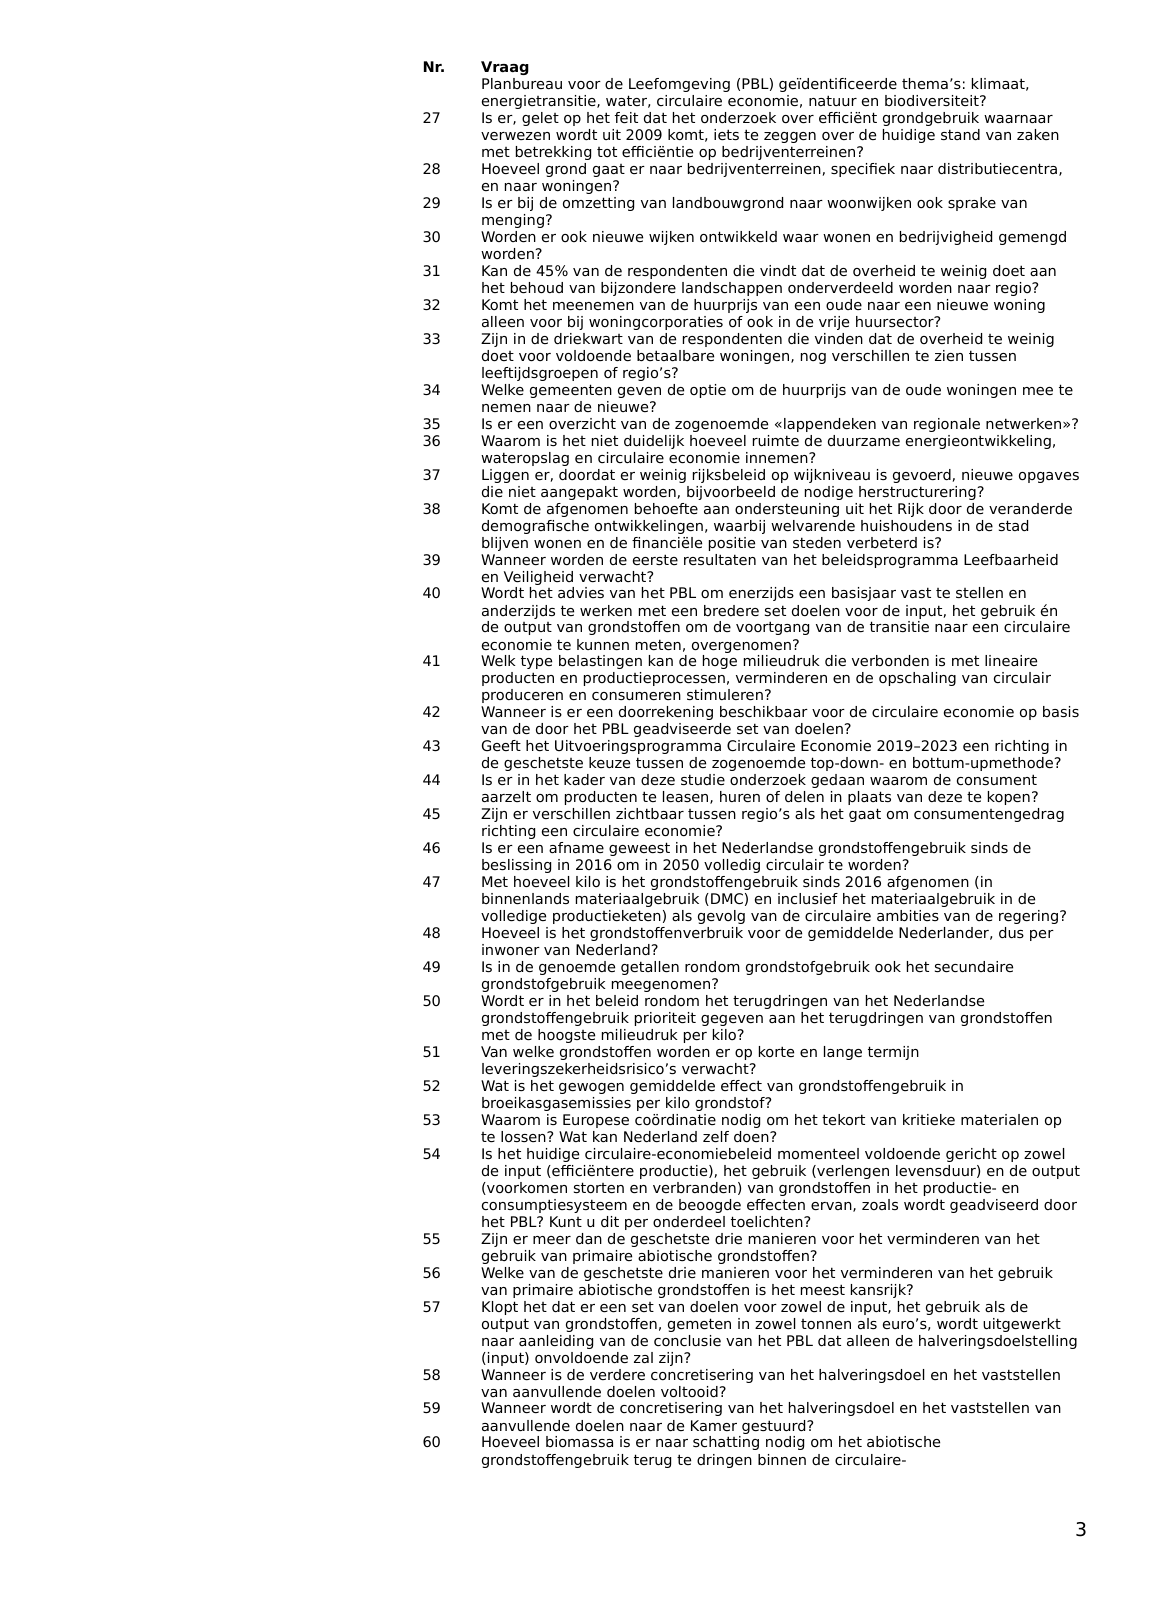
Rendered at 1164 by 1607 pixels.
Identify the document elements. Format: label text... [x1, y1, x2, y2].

table_cell Klopt het dat er een set van doelen voor zowel de input, het gebruik als de output van grondstoffen, gemeten in zowel tonnen als euro’s, wordt uitgewerkt naar aanleiding van de conclusie van het PBL dat alleen de halveringsdoelstelling (input) onvoldoende zal zijn? [475, 1299, 1087, 1366]
table_cell Van welke grondstoffen worden er op korte en lange termijn leveringszekerheidsrisico’s verwacht? [475, 1044, 1087, 1078]
table_cell Wanneer worden de eerste resultaten van het beleidsprogramma Leefbaarheid en Veiligheid verwacht? [475, 551, 1087, 585]
table_cell Hoeveel grond gaat er naar bedrijventerreinen, specifiek naar distributiecentra, en naar woningen? [475, 161, 1087, 195]
table_cell Wat is het gewogen gemiddelde effect van grondstoffengebruik in broeikasgasemissies per kilo grondstof? [475, 1078, 1087, 1112]
table_cell 40 [422, 585, 475, 653]
table_cell 38 [422, 501, 475, 551]
table_cell 54 [422, 1146, 475, 1231]
table_cell 32 [422, 297, 475, 331]
table_cell Is het huidige circulaire-economiebeleid momenteel voldoende gericht op zowel de input (efficiëntere productie), het gebruik (verlengen levensduur) en de output (voorkomen storten en verbranden) van grondstoffen in het productie- en consumptiesysteem en de beoogde effecten ervan, zoals wordt geadviseerd door het PBL? Kunt u dit per onderdeel toelichten? [475, 1146, 1087, 1231]
table_cell 29 [422, 195, 475, 229]
table_cell Liggen er, doordat er weinig rijksbeleid op wijkniveau is gevoerd, nieuwe opgaves die niet aangepakt worden, bijvoorbeeld de nodige herstructurering? [475, 467, 1087, 501]
table_cell 33 [422, 331, 475, 382]
table_cell 28 [422, 161, 475, 195]
table_cell Is er in het kader van deze studie onderzoek gedaan waarom de consument aarzelt om producten te leasen, huren of delen in plaats van deze te kopen? [475, 772, 1087, 806]
table_cell 41 [422, 653, 475, 704]
table_cell Worden er ook nieuwe wijken ontwikkeld waar wonen en bedrijvigheid gemengd worden? [475, 229, 1087, 263]
table_cell Komt de afgenomen behoefte aan ondersteuning uit het Rijk door de veranderde demografische ontwikkelingen, waarbij welvarende huishoudens in de stad blijven wonen en de financiële positie van steden verbeterd is? [475, 501, 1087, 551]
table_cell 48 [422, 925, 475, 959]
table_cell 43 [422, 738, 475, 772]
table_cell 52 [422, 1078, 475, 1112]
table_cell Kan de 45% van de respondenten die vindt dat de overheid te weinig doet aan het behoud van bijzondere landschappen onderverdeeld worden naar regio? [475, 263, 1087, 297]
table_cell 57 [422, 1299, 475, 1366]
table_cell Zijn er meer dan de geschetste drie manieren voor het verminderen van het gebruik van primaire abiotische grondstoffen? [475, 1231, 1087, 1264]
table_cell Komt het meenemen van de huurprijs van een oude naar een nieuwe woning alleen voor bij woningcorporaties of ook in de vrije huursector? [475, 297, 1087, 331]
table_cell Welke gemeenten geven de optie om de huurprijs van de oude woningen mee te nemen naar de nieuwe? [475, 382, 1087, 416]
table_cell Is er een overzicht van de zogenoemde «lappendeken van regionale netwerken»? [475, 416, 1087, 433]
table_cell 45 [422, 806, 475, 840]
table_cell 37 [422, 467, 475, 501]
table_cell Welke van de geschetste drie manieren voor het verminderen van het gebruik van primaire abiotische grondstoffen is het meest kansrijk? [475, 1265, 1087, 1298]
table_cell 49 [422, 959, 475, 993]
table_cell 34 [422, 382, 475, 416]
table_cell Is er bij de omzetting van landbouwgrond naar woonwijken ook sprake van menging? [475, 195, 1087, 229]
table_cell Planbureau voor de Leefomgeving (PBL) geïdentificeerde thema’s: klimaat, energietransitie, water, circulaire economie, natuur en biodiversiteit? [475, 76, 1087, 110]
table_cell Hoeveel is het grondstoffenverbruik voor de gemiddelde Nederlander, dus per inwoner van Nederland? [475, 925, 1087, 959]
table_cell 39 [422, 551, 475, 585]
table_cell 51 [422, 1044, 475, 1078]
table_cell [422, 76, 475, 110]
table_cell Hoeveel biomassa is er naar schatting nodig om het abiotische grondstoffengebruik terug te dringen binnen de circulaire- [475, 1434, 1087, 1468]
table_cell Wanneer is de verdere concretisering van het halveringsdoel en het vaststellen van aanvullende doelen voltooid? [475, 1366, 1087, 1400]
table_cell Zijn in de driekwart van de respondenten die vinden dat de overheid te weinig doet voor voldoende betaalbare woningen, nog verschillen te zien tussen leeftijdsgroepen of regio’s? [475, 331, 1087, 382]
table_header Vraag [475, 59, 1087, 76]
table_cell 35 [422, 416, 475, 433]
table_cell 31 [422, 263, 475, 297]
table_cell 42 [422, 704, 475, 738]
table_cell Met hoeveel kilo is het grondstoffengebruik sinds 2016 afgenomen (in binnenlands materiaalgebruik (DMC) en inclusief het materiaalgebruik in de volledige productieketen) als gevolg van de circulaire ambities van de regering? [475, 874, 1087, 925]
table_cell Waarom is Europese coördinatie nodig om het tekort van kritieke materialen op te lossen? Wat kan Nederland zelf doen? [475, 1112, 1087, 1146]
table_cell 30 [422, 229, 475, 263]
table_cell Wordt er in het beleid rondom het terugdringen van het Nederlandse grondstoffengebruik prioriteit gegeven aan het terugdringen van grondstoffen met de hoogste milieudruk per kilo? [475, 993, 1087, 1044]
table_cell Wordt het advies van het PBL om enerzijds een basisjaar vast te stellen en anderzijds te werken met een bredere set doelen voor de input, het gebruik én de output van grondstoffen om de voortgang van de transitie naar een circulaire economie te kunnen meten, overgenomen? [475, 585, 1087, 653]
table_cell Is er een afname geweest in het Nederlandse grondstoffengebruik sinds de beslissing in 2016 om in 2050 volledig circulair te worden? [475, 840, 1087, 874]
table_cell 58 [422, 1366, 475, 1400]
table_cell Geeft het Uitvoeringsprogramma Circulaire Economie 2019–2023 een richting in de geschetste keuze tussen de zogenoemde top-down- en bottum-upmethode? [475, 738, 1087, 772]
table_cell Is in de genoemde getallen rondom grondstofgebruik ook het secundaire grondstofgebruik meegenomen? [475, 959, 1087, 993]
table_cell 50 [422, 993, 475, 1044]
table_cell 56 [422, 1265, 475, 1298]
table_cell Is er, gelet op het feit dat het onderzoek over efficiënt grondgebruik waarnaar verwezen wordt uit 2009 komt, iets te zeggen over de huidige stand van zaken met betrekking tot efficiëntie op bedrijventerreinen? [475, 110, 1087, 161]
table_cell Welk type belastingen kan de hoge milieudruk die verbonden is met lineaire producten en productieprocessen, verminderen en de opschaling van circulair produceren en consumeren stimuleren? [475, 653, 1087, 704]
table_cell 60 [422, 1434, 475, 1468]
table_cell 36 [422, 433, 475, 467]
table_cell 47 [422, 874, 475, 925]
table_cell 27 [422, 110, 475, 161]
table_header Nr. [422, 59, 475, 76]
table_cell Waarom is het niet duidelijk hoeveel ruimte de duurzame energieontwikkeling, wateropslag en circulaire economie innemen? [475, 433, 1087, 467]
table_cell 46 [422, 840, 475, 874]
table_cell 53 [422, 1112, 475, 1146]
table_cell Wanneer wordt de concretisering van het halveringsdoel en het vaststellen van aanvullende doelen naar de Kamer gestuurd? [475, 1400, 1087, 1434]
table_cell Wanneer is er een doorrekening beschikbaar voor de circulaire economie op basis van de door het PBL geadviseerde set van doelen? [475, 704, 1087, 738]
table_cell Zijn er verschillen zichtbaar tussen regio’s als het gaat om consumentengedrag richting een circulaire economie? [475, 806, 1087, 840]
table_cell 55 [422, 1231, 475, 1264]
table_cell 59 [422, 1400, 475, 1434]
table_cell 44 [422, 772, 475, 806]
